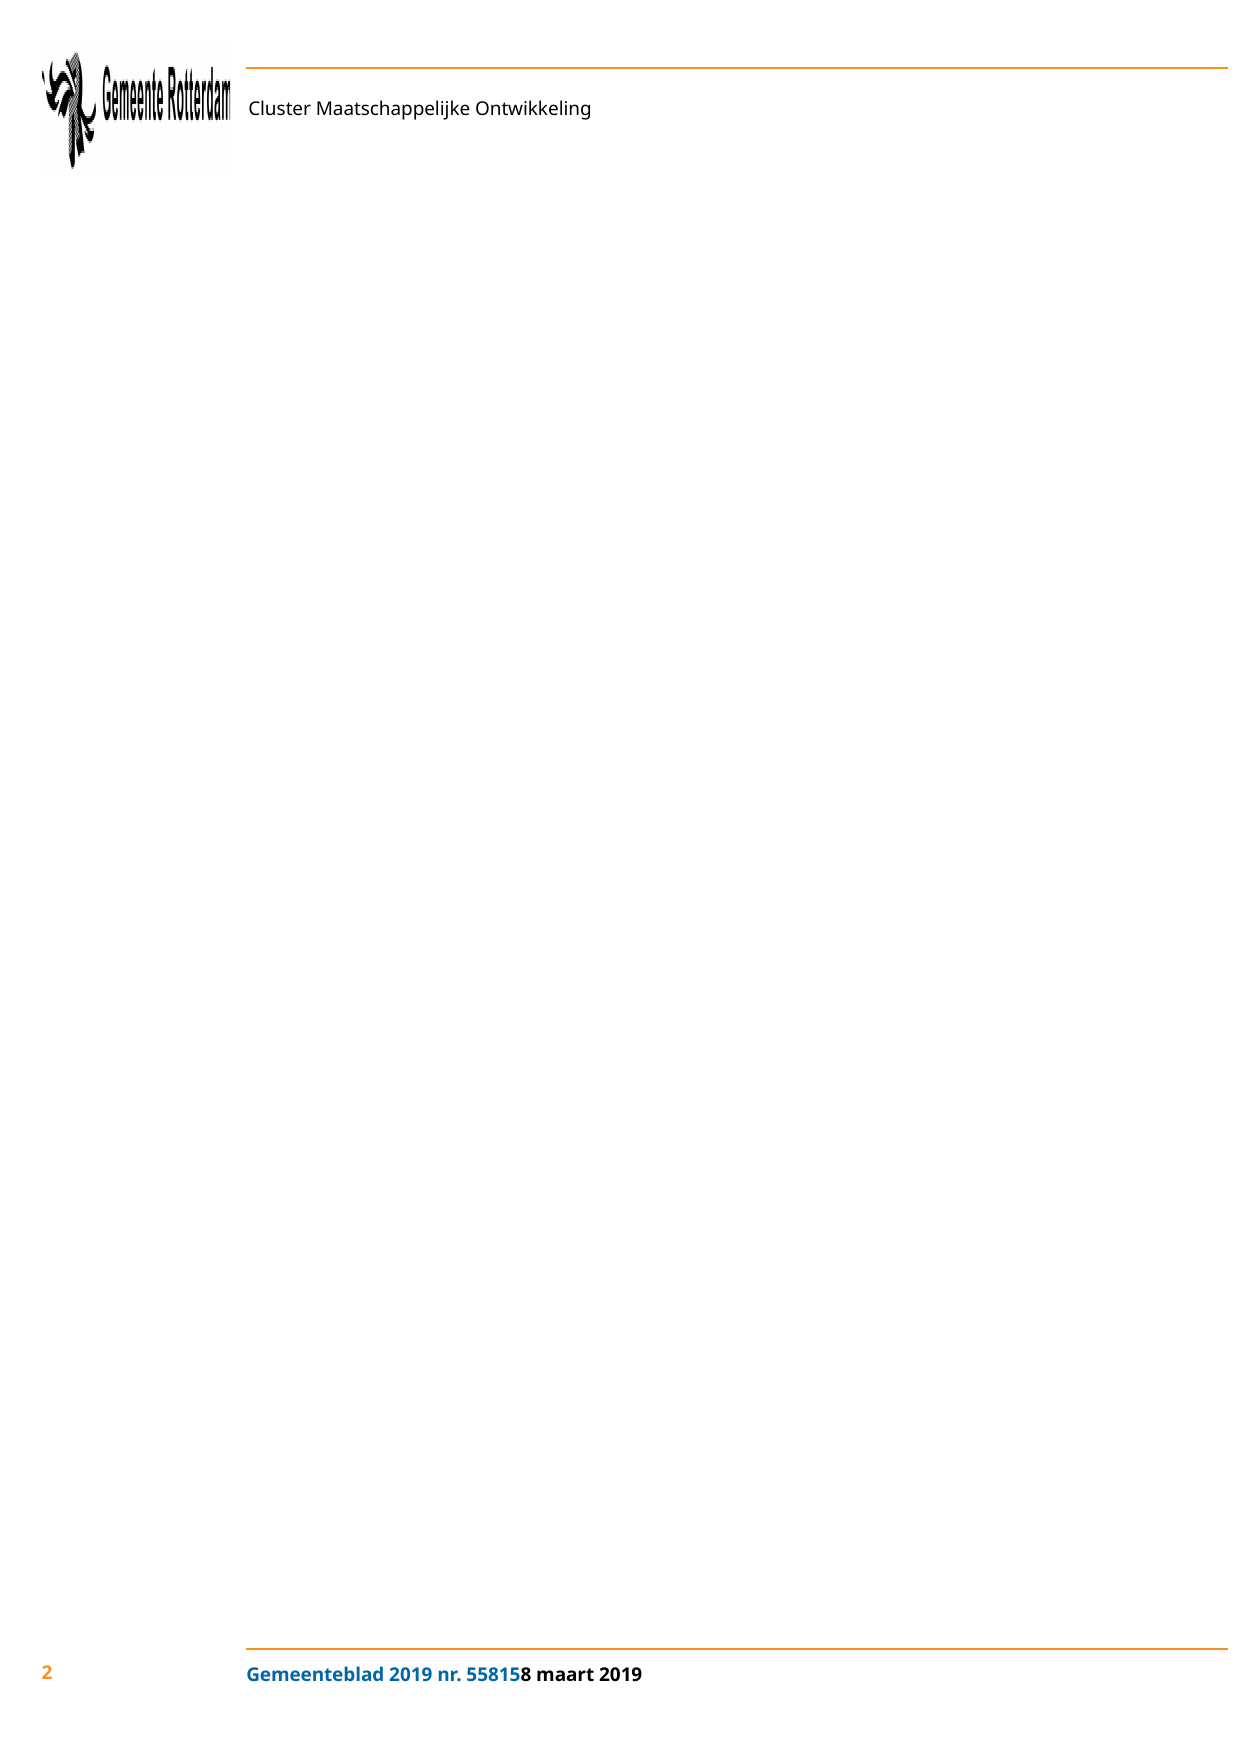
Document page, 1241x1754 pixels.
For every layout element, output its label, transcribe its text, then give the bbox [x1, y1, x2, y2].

text Cluster Maatschappelijke Ontwikkeling [248, 95, 1152, 121]
picture [41, 47, 231, 172]
